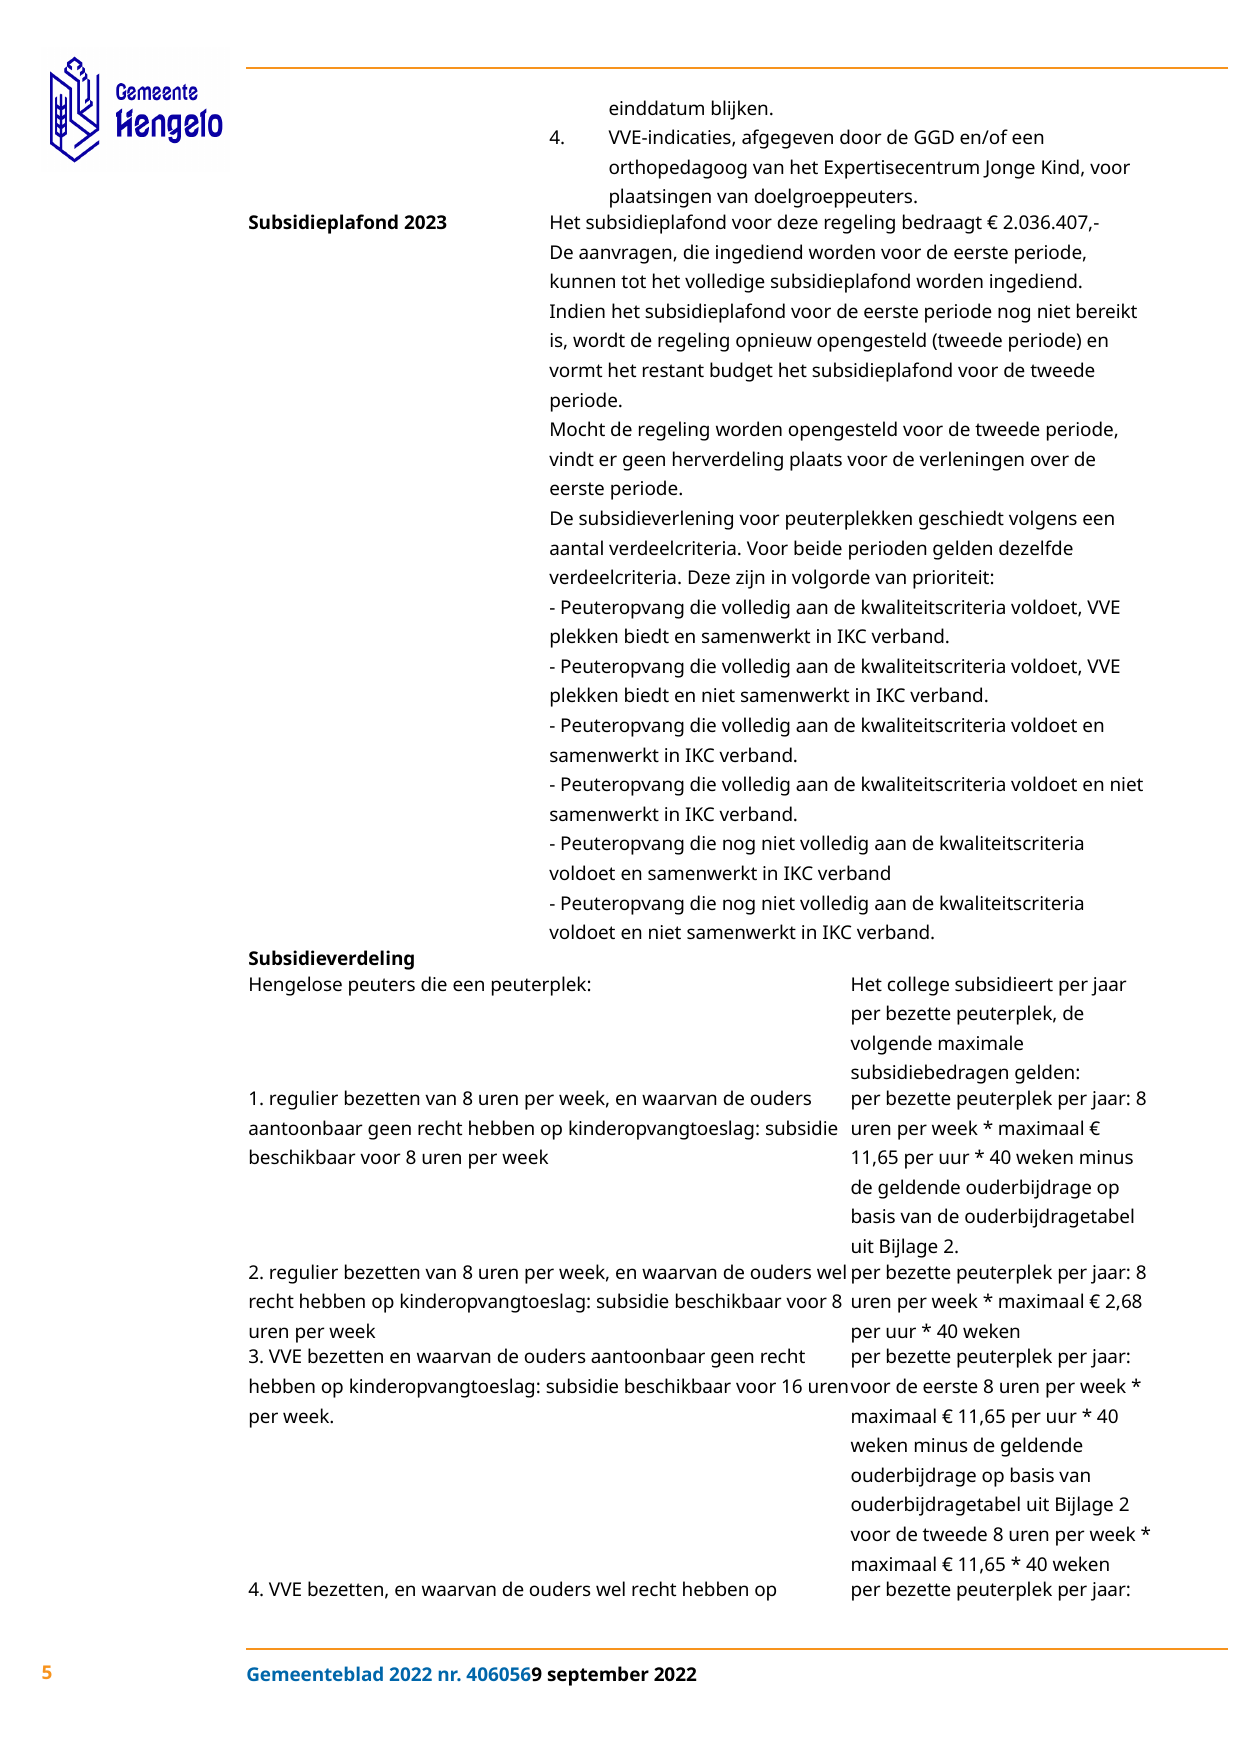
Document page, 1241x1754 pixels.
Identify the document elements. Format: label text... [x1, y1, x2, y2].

table_cell Subsidieplafond 2023 [248, 209, 549, 945]
table_cell Het college subsidieert per jaar per bezette peuterplek, de volgende maximale subsidiebedragen gelden: [850, 971, 1152, 1085]
table_cell Het subsidieplafond voor deze regeling bedraagt € 2.036.407,- De aanvragen, die ingediend worden voor de eerste periode, kunnen tot het volledige subsidieplafond worden ingediend. Indien het subsidieplafond voor de eerste periode nog niet bereikt is, wordt de regeling opnieuw opengesteld (tweede periode) en vormt het restant budget het subsidieplafond voor de tweede periode. Mocht de regeling worden opengesteld voor de tweede periode, vindt er geen herverdeling plaats voor de verleningen over de eerste periode. De subsidieverlening voor peuterplekken geschiedt volgens een aantal verdeelcriteria. Voor beide perioden gelden dezelfde verdeelcriteria. Deze zijn in volgorde van prioriteit: - Peuteropvang die volledig aan de kwaliteitscriteria voldoet, VVE plekken biedt en samenwerkt in IKC verband. - Peuteropvang die volledig aan de kwaliteitscriteria voldoet, VVE plekken biedt en niet samenwerkt in IKC verband. - Peuteropvang die volledig aan de kwaliteitscriteria voldoet en samenwerkt in IKC verband. - Peuteropvang die volledig aan de kwaliteitscriteria voldoet en niet samenwerkt in IKC verband. - Peuteropvang die nog niet volledig aan de kwaliteitscriteria voldoet en samenwerkt in IKC verband - Peuteropvang die nog niet volledig aan de kwaliteitscriteria voldoet en niet samenwerkt in IKC verband. [549, 209, 1152, 945]
table_cell 4. VVE bezetten, en waarvan de ouders wel recht hebben op [248, 1577, 850, 1602]
table_cell 1. regulier bezetten van 8 uren per week, en waarvan de ouders aantoonbaar geen recht hebben op kinderopvangtoeslag: subsidie beschikbaar voor 8 uren per week [248, 1085, 850, 1259]
table_cell 2. regulier bezetten van 8 uren per week, en waarvan de ouders wel recht hebben op kinderopvangtoeslag: subsidie beschikbaar voor 8 uren per week [248, 1259, 850, 1344]
picture [41, 47, 231, 172]
table_cell per bezette peuterplek per jaar: 8 uren per week * maximaal € 11,65 per uur * 40 weken minus de geldende ouderbijdrage op basis van de ouderbijdragetabel uit Bijlage 2. [850, 1085, 1152, 1259]
table_cell Subsidieverdeling [248, 945, 1152, 971]
table_cell per bezette peuterplek per jaar: voor de eerste 8 uren per week * maximaal € 11,65 per uur * 40 weken minus de geldende ouderbijdrage op basis van ouderbijdragetabel uit Bijlage 2 voor de tweede 8 uren per week * maximaal € 11,65 * 40 weken [850, 1344, 1152, 1577]
table_cell [248, 95, 549, 209]
table_cell einddatum blijken. VVE-indicaties, afgegeven door de GGD en/of een orthopedagoog van het Expertisecentrum Jonge Kind, voor plaatsingen van doelgroeppeuters. [549, 95, 1152, 209]
table_cell Hengelose peuters die een peuterplek: [248, 971, 850, 1085]
table_cell per bezette peuterplek per jaar: [850, 1577, 1152, 1602]
table_cell 3. VVE bezetten en waarvan de ouders aantoonbaar geen recht hebben op kinderopvangtoeslag: subsidie beschikbaar voor 16 uren per week. [248, 1344, 850, 1577]
table_cell per bezette peuterplek per jaar: 8 uren per week * maximaal € 2,68 per uur * 40 weken [850, 1259, 1152, 1344]
